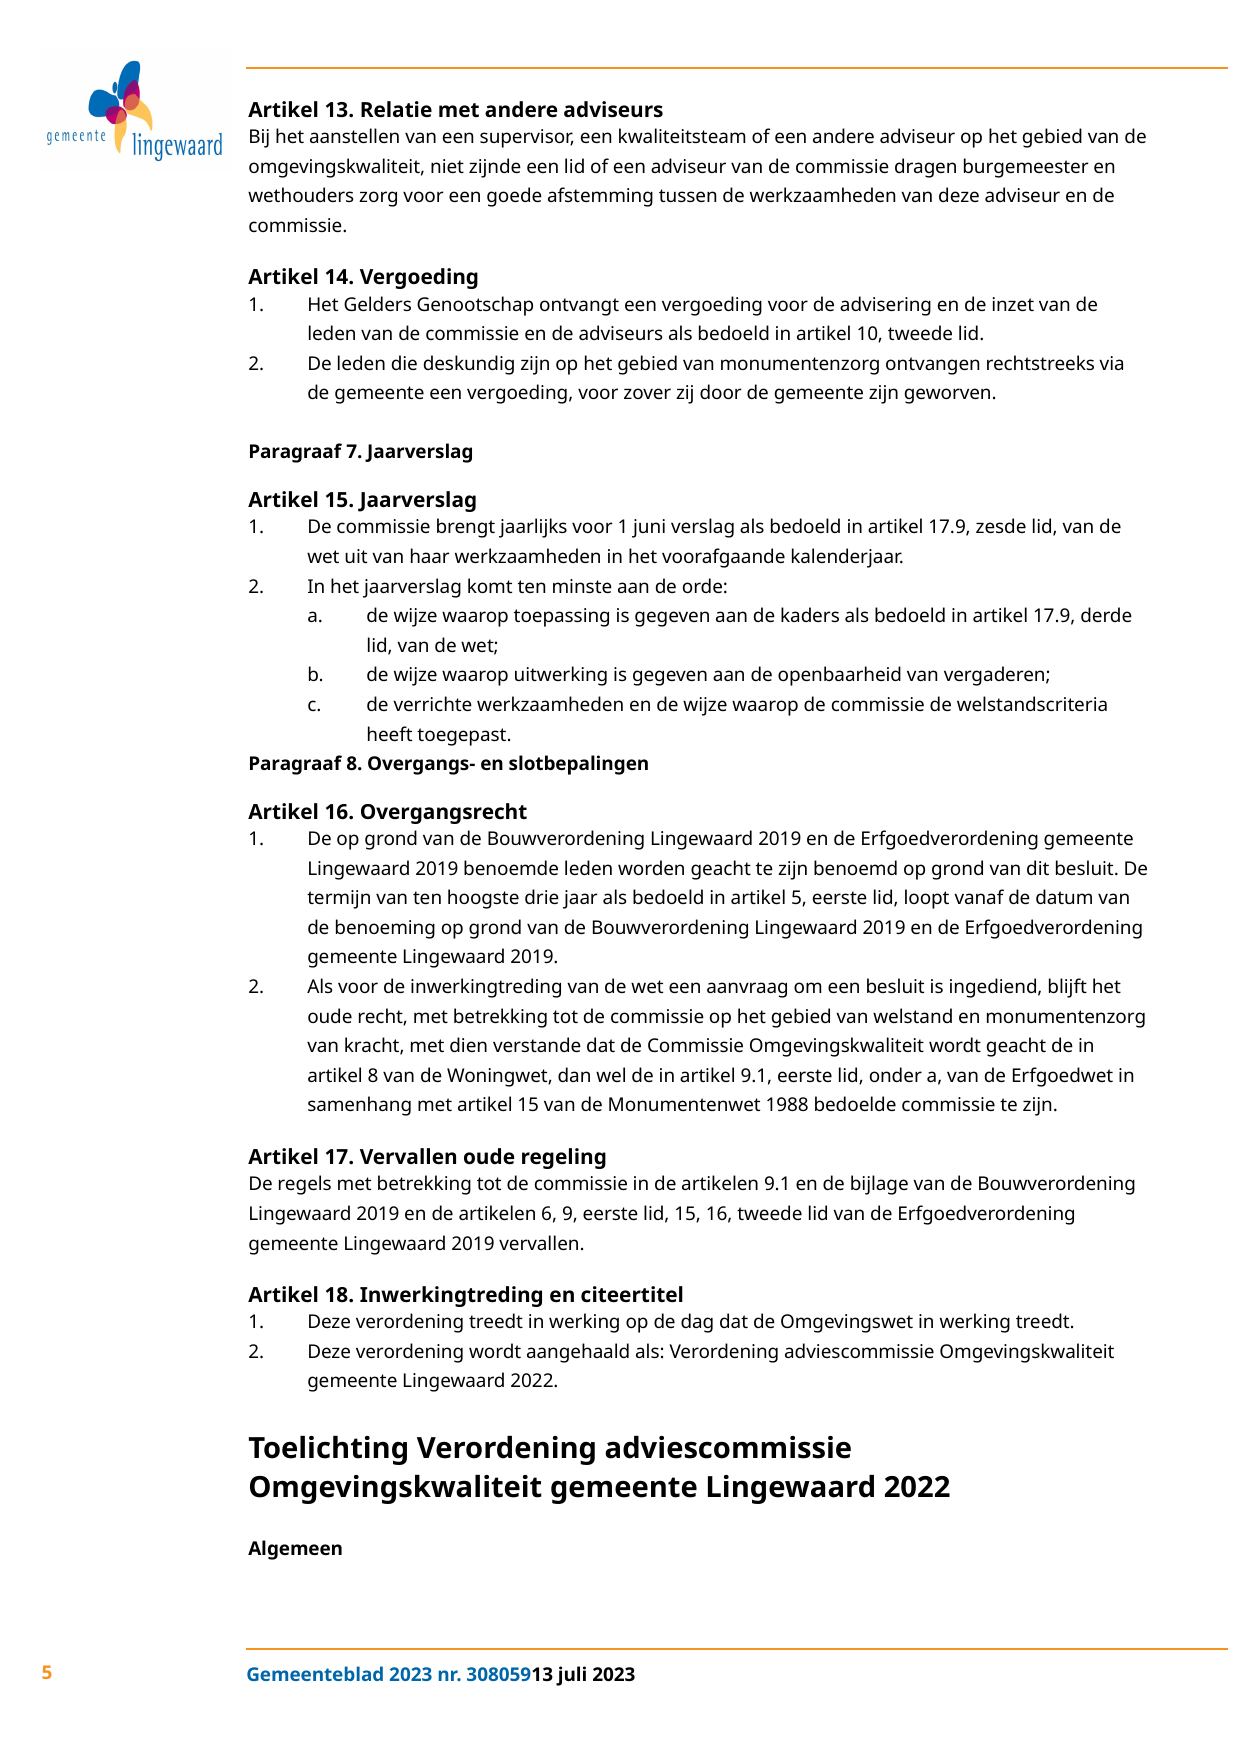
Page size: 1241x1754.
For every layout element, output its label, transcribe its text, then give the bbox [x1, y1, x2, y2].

text Artikel 18. Inwerkingtreding en citeertitel [248, 1280, 1152, 1308]
list Het Gelders Genootschap ontvangt een vergoeding voor de advisering en de inzet van de leden van de commissie en de adviseurs als bedoeld in artikel 10, tweede lid. [248, 291, 1152, 346]
text Algemeen [248, 1535, 1152, 1561]
list De op grond van de Bouwverordening Lingewaard 2019 en de Erfgoedverordening gemeente Lingewaard 2019 benoemde leden worden geacht te zijn benoemd op grond van dit besluit. De termijn van ten hoogste drie jaar als bedoeld in artikel 5, eerste lid, loopt vanaf de datum van de benoeming op grond van de Bouwverordening Lingewaard 2019 en de Erfgoedverordening gemeente Lingewaard 2019. [248, 825, 1152, 969]
list Als voor de inwerkingtreding van de wet een aanvraag om een besluit is ingediend, blijft het oude recht, met betrekking tot de commissie op het gebied van welstand en monumentenzorg van kracht, met dien verstande dat de Commissie Omgevingskwaliteit wordt geacht de in artikel 8 van de Woningwet, dan wel de in artikel 9.1, eerste lid, onder a, van de Erfgoedwet in samenhang met artikel 15 van de Monumentenwet 1988 bedoelde commissie te zijn. [248, 973, 1152, 1117]
list de wijze waarop toepassing is gegeven aan de kaders als bedoeld in artikel 17.9, derde lid, van de wet; [307, 602, 1152, 658]
text Bij het aanstellen van een supervisor, een kwaliteitsteam of een andere adviseur op het gebied van de omgevingskwaliteit, niet zijnde een lid of een adviseur van de commissie dragen burgemeester en wethouders zorg voor een goede afstemming tussen de werkzaamheden van deze adviseur en de commissie. [248, 123, 1152, 238]
list In het jaarverslag komt ten minste aan de orde: [248, 573, 1152, 599]
list De leden die deskundig zijn op het gebied van monumentenzorg ontvangen rechtstreeks via de gemeente een vergoeding, voor zover zij door de gemeente zijn geworven. [248, 350, 1152, 405]
list Deze verordening treedt in werking op de dag dat de Omgevingswet in werking treedt. [248, 1308, 1152, 1334]
text Paragraaf 7. Jaarverslag [248, 439, 1152, 464]
picture [41, 47, 231, 172]
list de wijze waarop uitwerking is gegeven aan de openbaarheid van vergaderen; [307, 662, 1152, 687]
list de verrichte werkzaamheden en de wijze waarop de commissie de welstandscriteria heeft toegepast. [307, 691, 1152, 747]
list De commissie brengt jaarlijks voor 1 juni verslag als bedoeld in artikel 17.9, zesde lid, van de wet uit van haar werkzaamheden in het voorafgaande kalenderjaar. [248, 514, 1152, 569]
text Artikel 17. Vervallen oude regeling [248, 1142, 1152, 1171]
text Artikel 16. Overgangsrecht [248, 797, 1152, 825]
text Artikel 14. Vergoeding [248, 262, 1152, 291]
text Toelichting Verordening adviescommissie Omgevingskwaliteit gemeente Lingewaard 2022 [248, 1427, 1152, 1506]
text Artikel 13. Relatie met andere adviseurs [248, 95, 1152, 123]
list Deze verordening wordt aangehaald als: Verordening adviescommissie Omgevingskwaliteit gemeente Lingewaard 2022. [248, 1338, 1152, 1393]
text De regels met betrekking tot de commissie in de artikelen 9.1 en de bijlage van de Bouwverordening Lingewaard 2019 en de artikelen 6, 9, eerste lid, 15, 16, tweede lid van de Erfgoedverordening gemeente Lingewaard 2019 vervallen. [248, 1171, 1152, 1255]
text Artikel 15. Jaarverslag [248, 485, 1152, 514]
text Paragraaf 8. Overgangs- en slotbepalingen [248, 750, 1152, 776]
